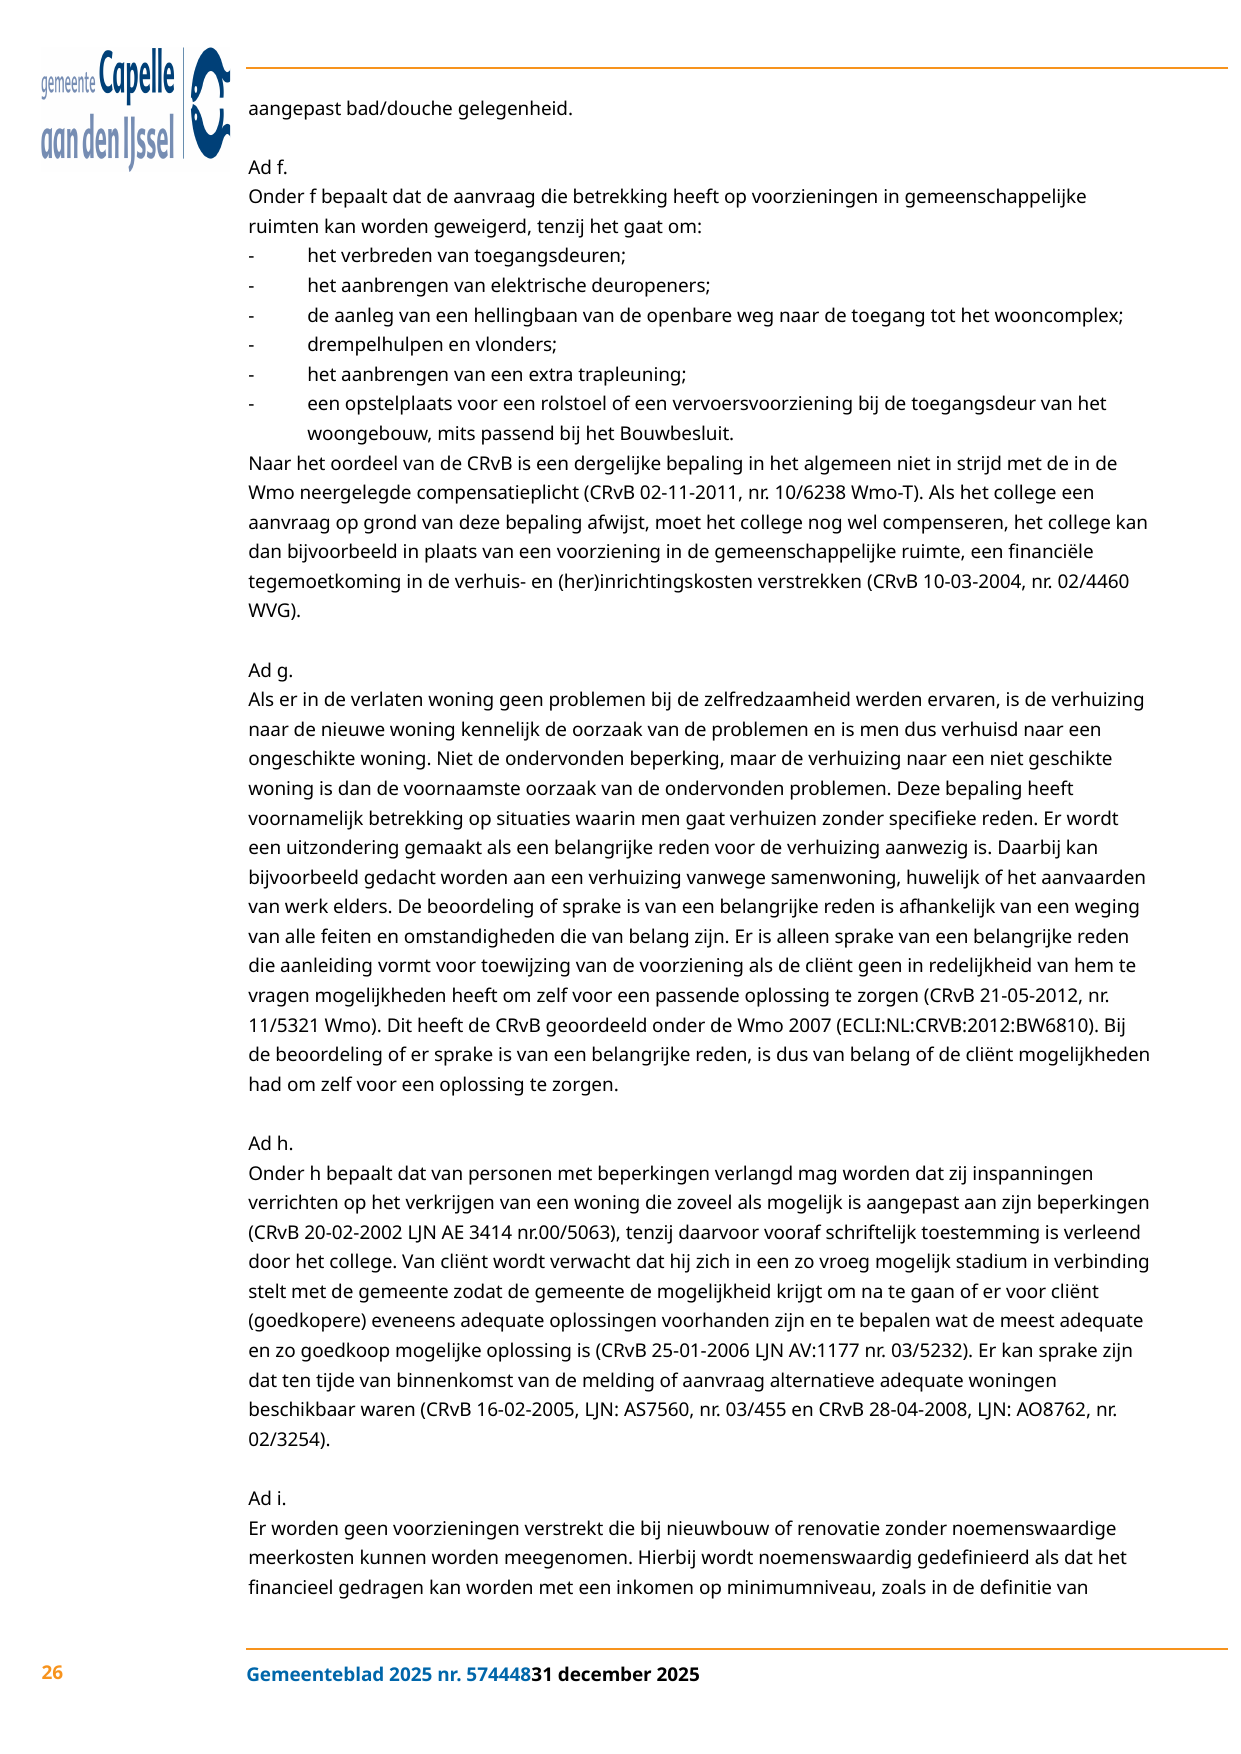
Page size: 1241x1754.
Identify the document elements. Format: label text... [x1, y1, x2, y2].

text Als er in de verlaten woning geen problemen bij de zelfredzaamheid werden ervaren, is de verhuizing naar de nieuwe woning kennelijk de oorzaak van de problemen en is men dus verhuisd naar een ongeschikte woning. Niet de ondervonden beperking, maar de verhuizing naar een niet geschikte woning is dan de voornaamste oorzaak van de ondervonden problemen. Deze bepaling heeft voornamelijk betrekking op situaties waarin men gaat verhuizen zonder specifieke reden. Er wordt een uitzondering gemaakt als een belangrijke reden voor de verhuizing aanwezig is. Daarbij kan bijvoorbeeld gedacht worden aan een verhuizing vanwege samenwoning, huwelijk of het aanvaarden van werk elders. De beoordeling of sprake is van een belangrijke reden is afhankelijk van een weging van alle feiten en omstandigheden die van belang zijn. Er is alleen sprake van een belangrijke reden die aanleiding vormt voor toewijzing van de voorziening als de cliënt geen in redelijkheid van hem te vragen mogelijkheden heeft om zelf voor een passende oplossing te zorgen (CRvB 21-05-2012, nr. 11/5321 Wmo). Dit heeft de CRvB geoordeeld onder de Wmo 2007 (ECLI:NL:CRVB:2012:BW6810). Bij de beoordeling of er sprake is van een belangrijke reden, is dus van belang of de cliënt mogelijkheden had om zelf voor een oplossing te zorgen. [248, 686, 1152, 1097]
text Onder f bepaalt dat de aanvraag die betrekking heeft op voorzieningen in gemeenschappelijke ruimten kan worden geweigerd, tenzij het gaat om: [248, 183, 1152, 239]
list een opstelplaats voor een rolstoel of een vervoersvoorziening bij de toegangsdeur van het woongebouw, mits passend bij het Bouwbesluit. [248, 391, 1152, 446]
text Ad h. [248, 1130, 1152, 1156]
text aangepast bad/douche gelegenheid. [248, 95, 1152, 121]
text Naar het oordeel van de CRvB is een dergelijke bepaling in het algemeen niet in strijd met de in de Wmo neergelegde compensatieplicht (CRvB 02-11-2011, nr. 10/6238 Wmo-T). Als het college een aanvraag op grond van deze bepaling afwijst, moet het college nog wel compenseren, het college kan dan bijvoorbeeld in plaats van een voorziening in de gemeenschappelijke ruimte, een financiële tegemoetkoming in de verhuis- en (her)inrichtingskosten verstrekken (CRvB 10-03-2004, nr. 02/4460 WVG). [248, 450, 1152, 623]
text Ad i. [248, 1485, 1152, 1511]
list het aanbrengen van een extra trapleuning; [248, 361, 1152, 387]
list het verbreden van toegangsdeuren; [248, 243, 1152, 268]
text Er worden geen voorzieningen verstrekt die bij nieuwbouw of renovatie zonder noemenswaardige meerkosten kunnen worden meegenomen. Hierbij wordt noemenswaardig gedefinieerd als dat het financieel gedragen kan worden met een inkomen op minimumniveau, zoals in de definitie van [248, 1515, 1152, 1600]
text Onder h bepaalt dat van personen met beperkingen verlangd mag worden dat zij inspanningen verrichten op het verkrijgen van een woning die zoveel als mogelijk is aangepast aan zijn beperkingen (CRvB 20-02-2002 LJN AE 3414 nr.00/5063), tenzij daarvoor vooraf schriftelijk toestemming is verleend door het college. Van cliënt wordt verwacht dat hij zich in een zo vroeg mogelijk stadium in verbinding stelt met de gemeente zodat de gemeente de mogelijkheid krijgt om na te gaan of er voor cliënt (goedkopere) eveneens adequate oplossingen voorhanden zijn en te bepalen wat de meest adequate en zo goedkoop mogelijke oplossing is (CRvB 25-01-2006 LJN AV:1177 nr. 03/5232). Er kan sprake zijn dat ten tijde van binnenkomst van de melding of aanvraag alternatieve adequate woningen beschikbaar waren (CRvB 16-02-2005, LJN: AS7560, nr. 03/455 en CRvB 28-04-2008, LJN: AO8762, nr. 02/3254). [248, 1160, 1152, 1452]
list het aanbrengen van elektrische deuropeners; [248, 272, 1152, 298]
text Ad g. [248, 657, 1152, 683]
text Ad f. [248, 154, 1152, 180]
list drempelhulpen en vlonders; [248, 331, 1152, 357]
list de aanleg van een hellingbaan van de openbare weg naar de toegang tot het wooncomplex; [248, 302, 1152, 328]
picture [41, 47, 231, 172]
